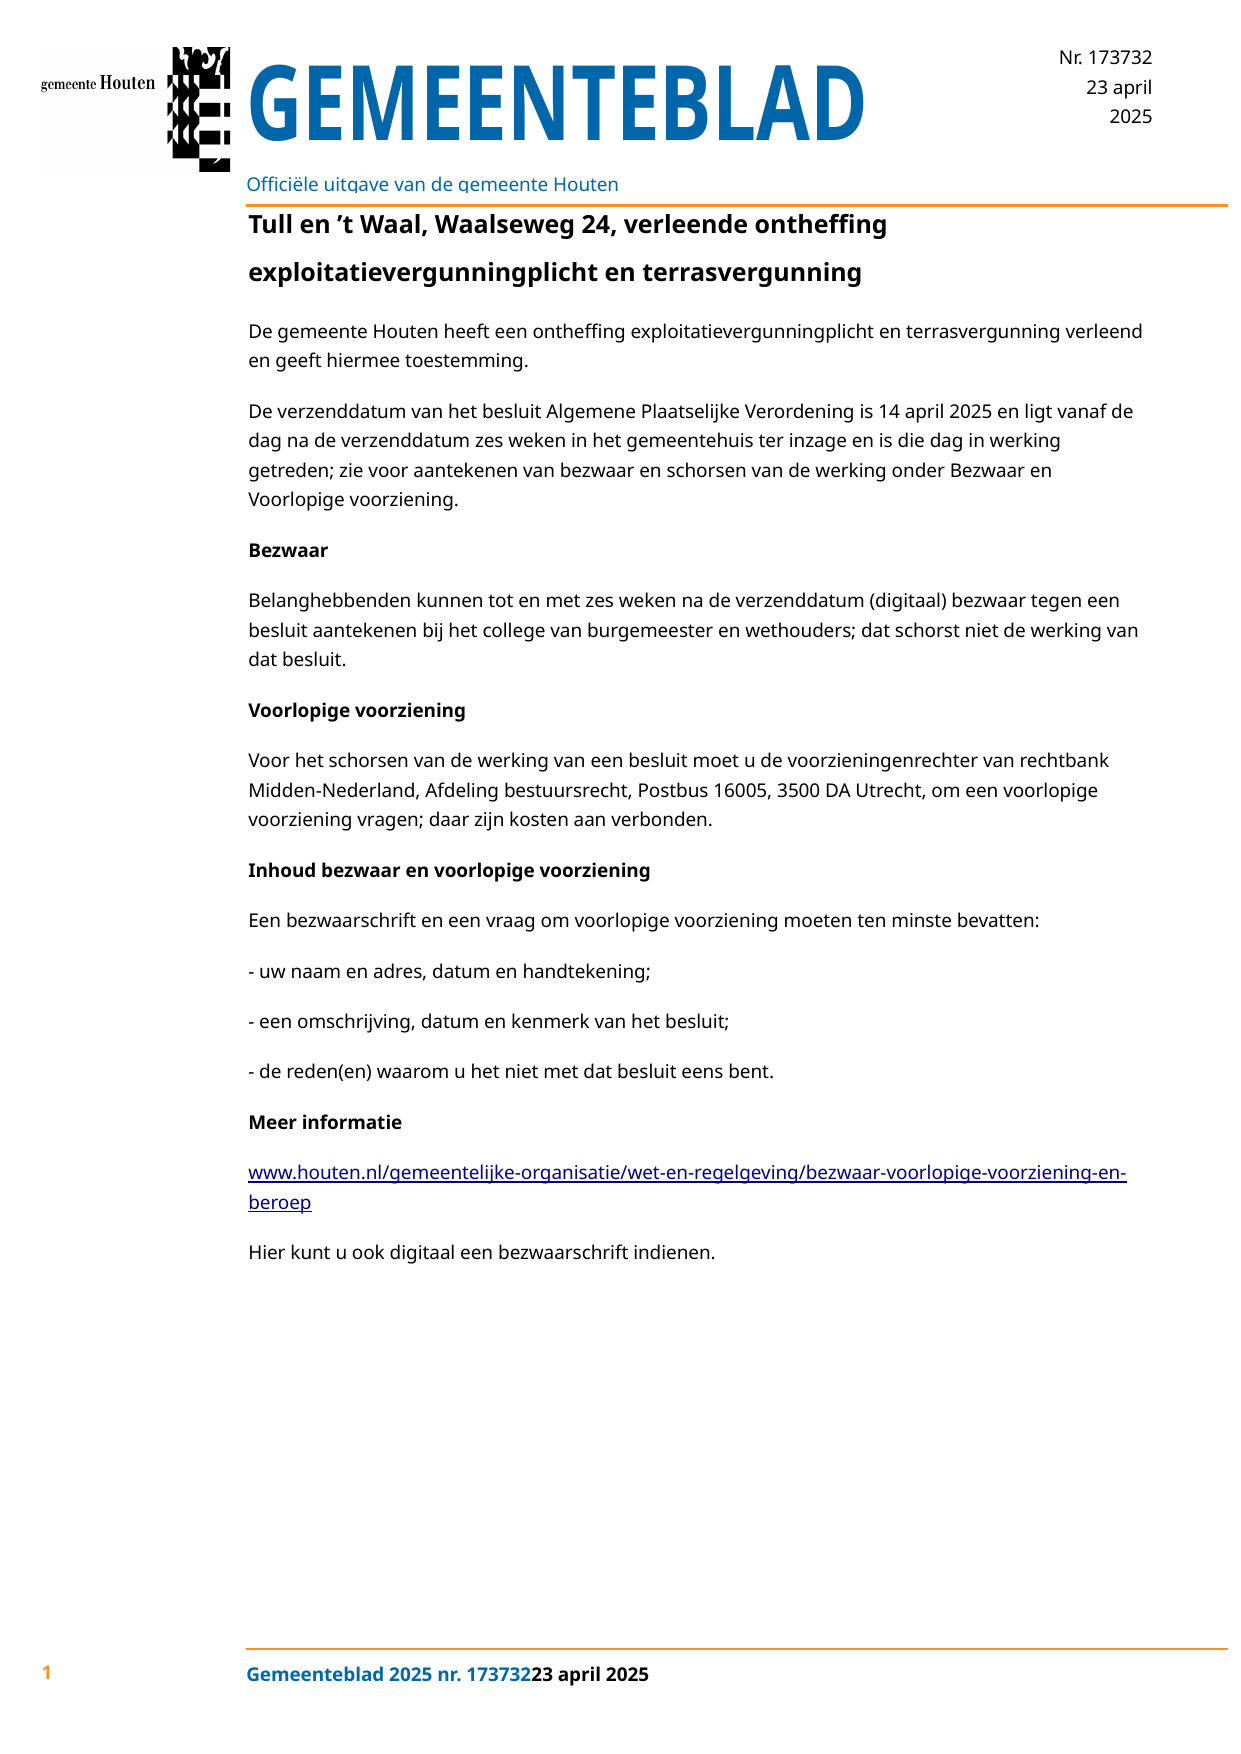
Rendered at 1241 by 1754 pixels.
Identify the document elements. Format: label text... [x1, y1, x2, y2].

text Voorlopige voorziening [248, 697, 1152, 723]
text Tull en ’t Waal, Waalseweg 24, verleende ontheffing exploitatievergunningplicht en terrasvergunning [248, 207, 1152, 288]
text De gemeente Houten heeft een ontheffing exploitatievergunningplicht en terrasvergunning verleend en geeft hiermee toestemming. [248, 318, 1152, 373]
text Belanghebbenden kunnen tot en met zes weken na de verzenddatum (digitaal) bezwaar tegen een besluit aantekenen bij het college van burgemeester en wethouders; dat schorst niet de werking van dat besluit. [248, 587, 1152, 672]
text Meer informatie [248, 1109, 1152, 1135]
text Een bezwaarschrift en een vraag om voorlopige voorziening moeten ten minste bevatten: [248, 907, 1152, 933]
text - de reden(en) waarom u het niet met dat besluit eens bent. [248, 1059, 1152, 1084]
text Inhoud bezwaar en voorlopige voorziening [248, 857, 1152, 883]
text Voor het schorsen van de werking van een besluit moet u de voorzieningenrechter van rechtbank Midden-Nederland, Afdeling bestuursrecht, Postbus 16005, 3500 DA Utrecht, om een voorlopige voorziening vragen; daar zijn kosten aan verbonden. [248, 747, 1152, 832]
picture [41, 47, 231, 172]
text www.houten.nl/gemeentelijke-organisatie/wet-en-regelgeving/bezwaar-voorlopige-voorziening-en-beroep [248, 1159, 1152, 1215]
text Bezwaar [248, 537, 1152, 563]
text - een omschrijving, datum en kenmerk van het besluit; [248, 1008, 1152, 1034]
text Hier kunt u ook digitaal een bezwaarschrift indienen. [248, 1239, 1152, 1265]
text - uw naam en adres, datum en handtekening; [248, 958, 1152, 984]
text De verzenddatum van het besluit Algemene Plaatselijke Verordening is 14 april 2025 en ligt vanaf de dag na de verzenddatum zes weken in het gemeentehuis ter inzage en is die dag in werking getreden; zie voor aantekenen van bezwaar en schorsen van de werking onder Bezwaar en Voorlopige voorziening. [248, 398, 1152, 512]
